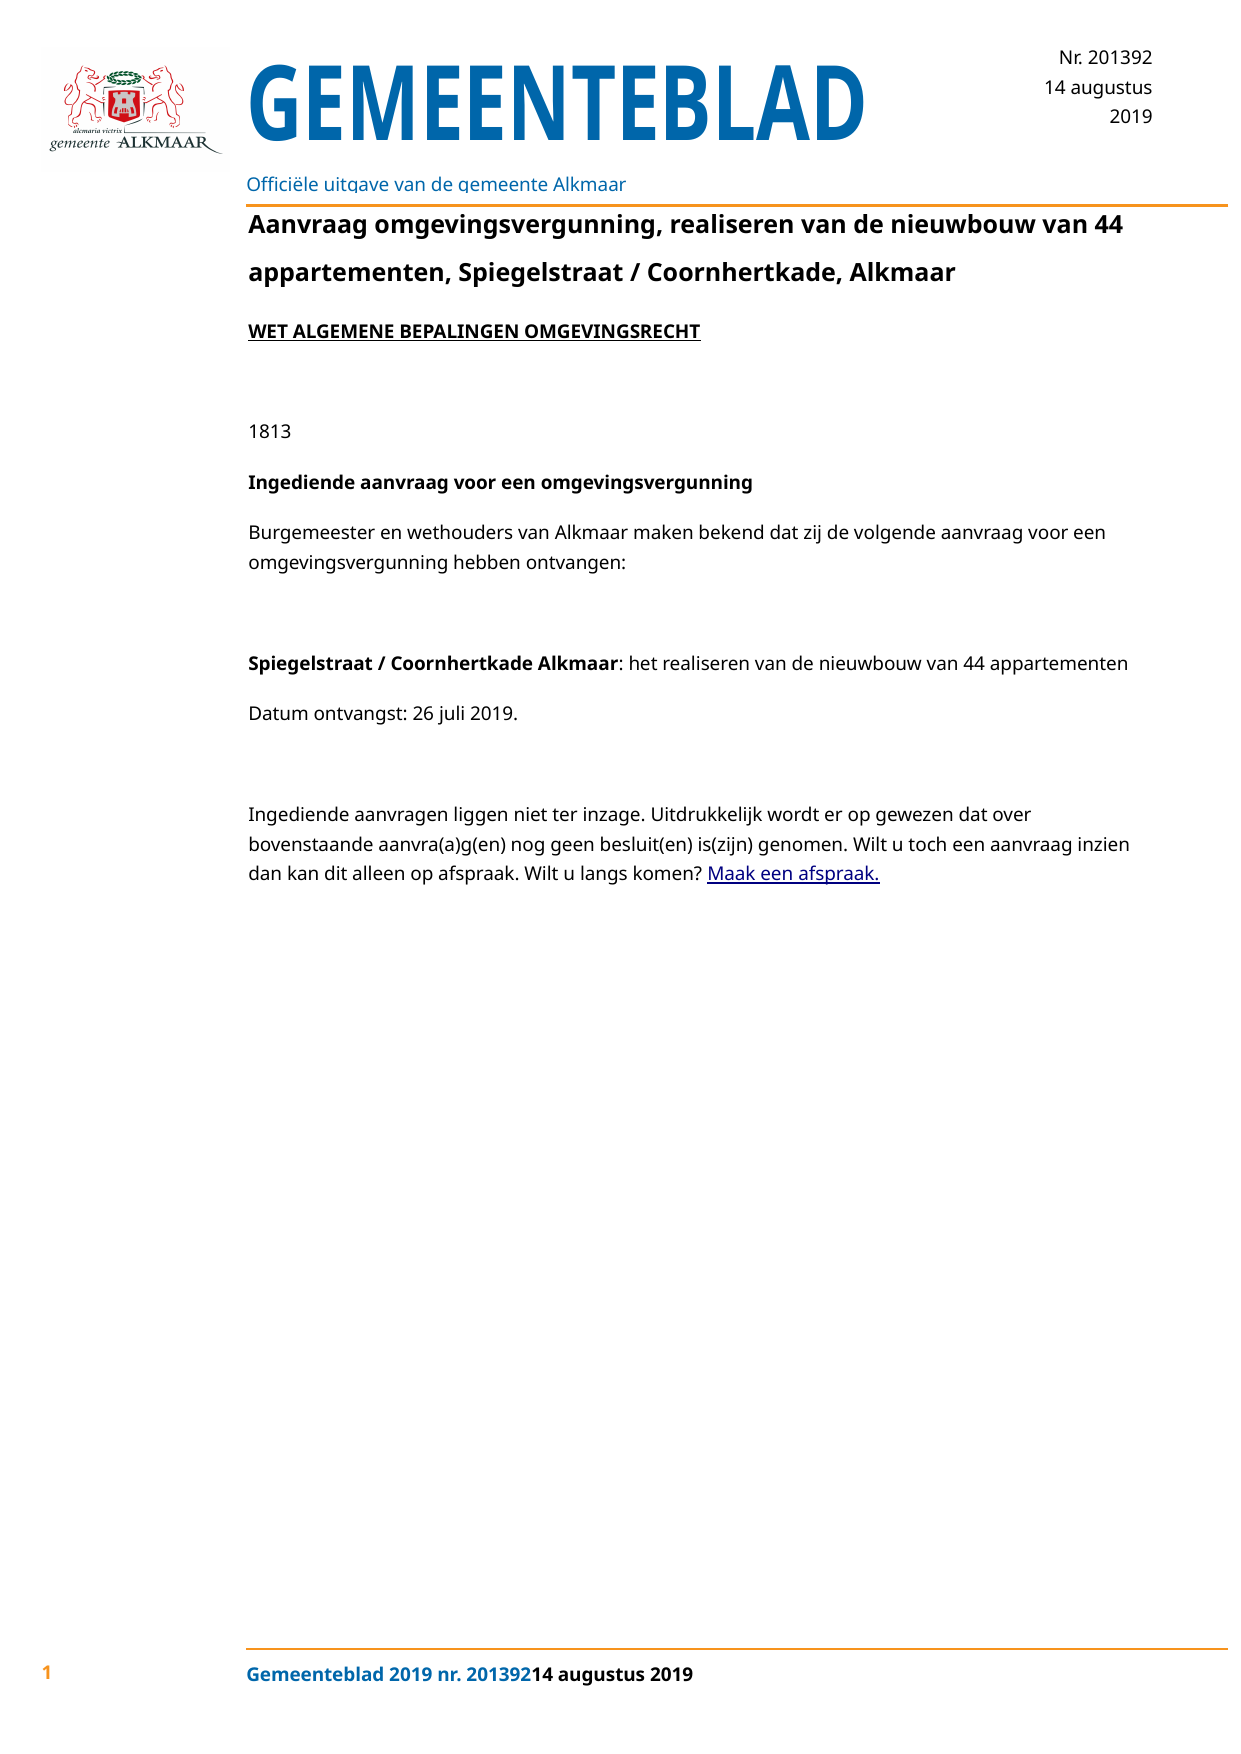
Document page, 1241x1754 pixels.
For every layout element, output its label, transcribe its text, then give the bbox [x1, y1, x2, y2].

text Spiegelstraat / Coornhertkade Alkmaar: het realiseren van de nieuwbouw van 44 appartementen [248, 650, 1152, 676]
picture [41, 47, 231, 172]
text Ingediende aanvragen liggen niet ter inzage. Uitdrukkelijk wordt er op gewezen dat over bovenstaande aanvra(a)g(en) nog geen besluit(en) is(zijn) genomen. Wilt u toch een aanvraag inzien dan kan dit alleen op afspraak. Wilt u langs komen? Maak een afspraak. [248, 801, 1152, 886]
text WET ALGEMENE BEPALINGEN OMGEVINGSRECHT [248, 318, 1152, 344]
text 1813 [248, 419, 1152, 444]
text Ingediende aanvraag voor een omgevingsvergunning [248, 469, 1152, 495]
text Burgemeester en wethouders van Alkmaar maken bekend dat zij de volgende aanvraag voor een omgevingsvergunning hebben ontvangen: [248, 519, 1152, 575]
text Aanvraag omgevingsvergunning, realiseren van de nieuwbouw van 44 appartementen, Spiegelstraat / Coornhertkade, Alkmaar [248, 207, 1152, 288]
text Datum ontvangst: 26 juli 2019. [248, 700, 1152, 726]
